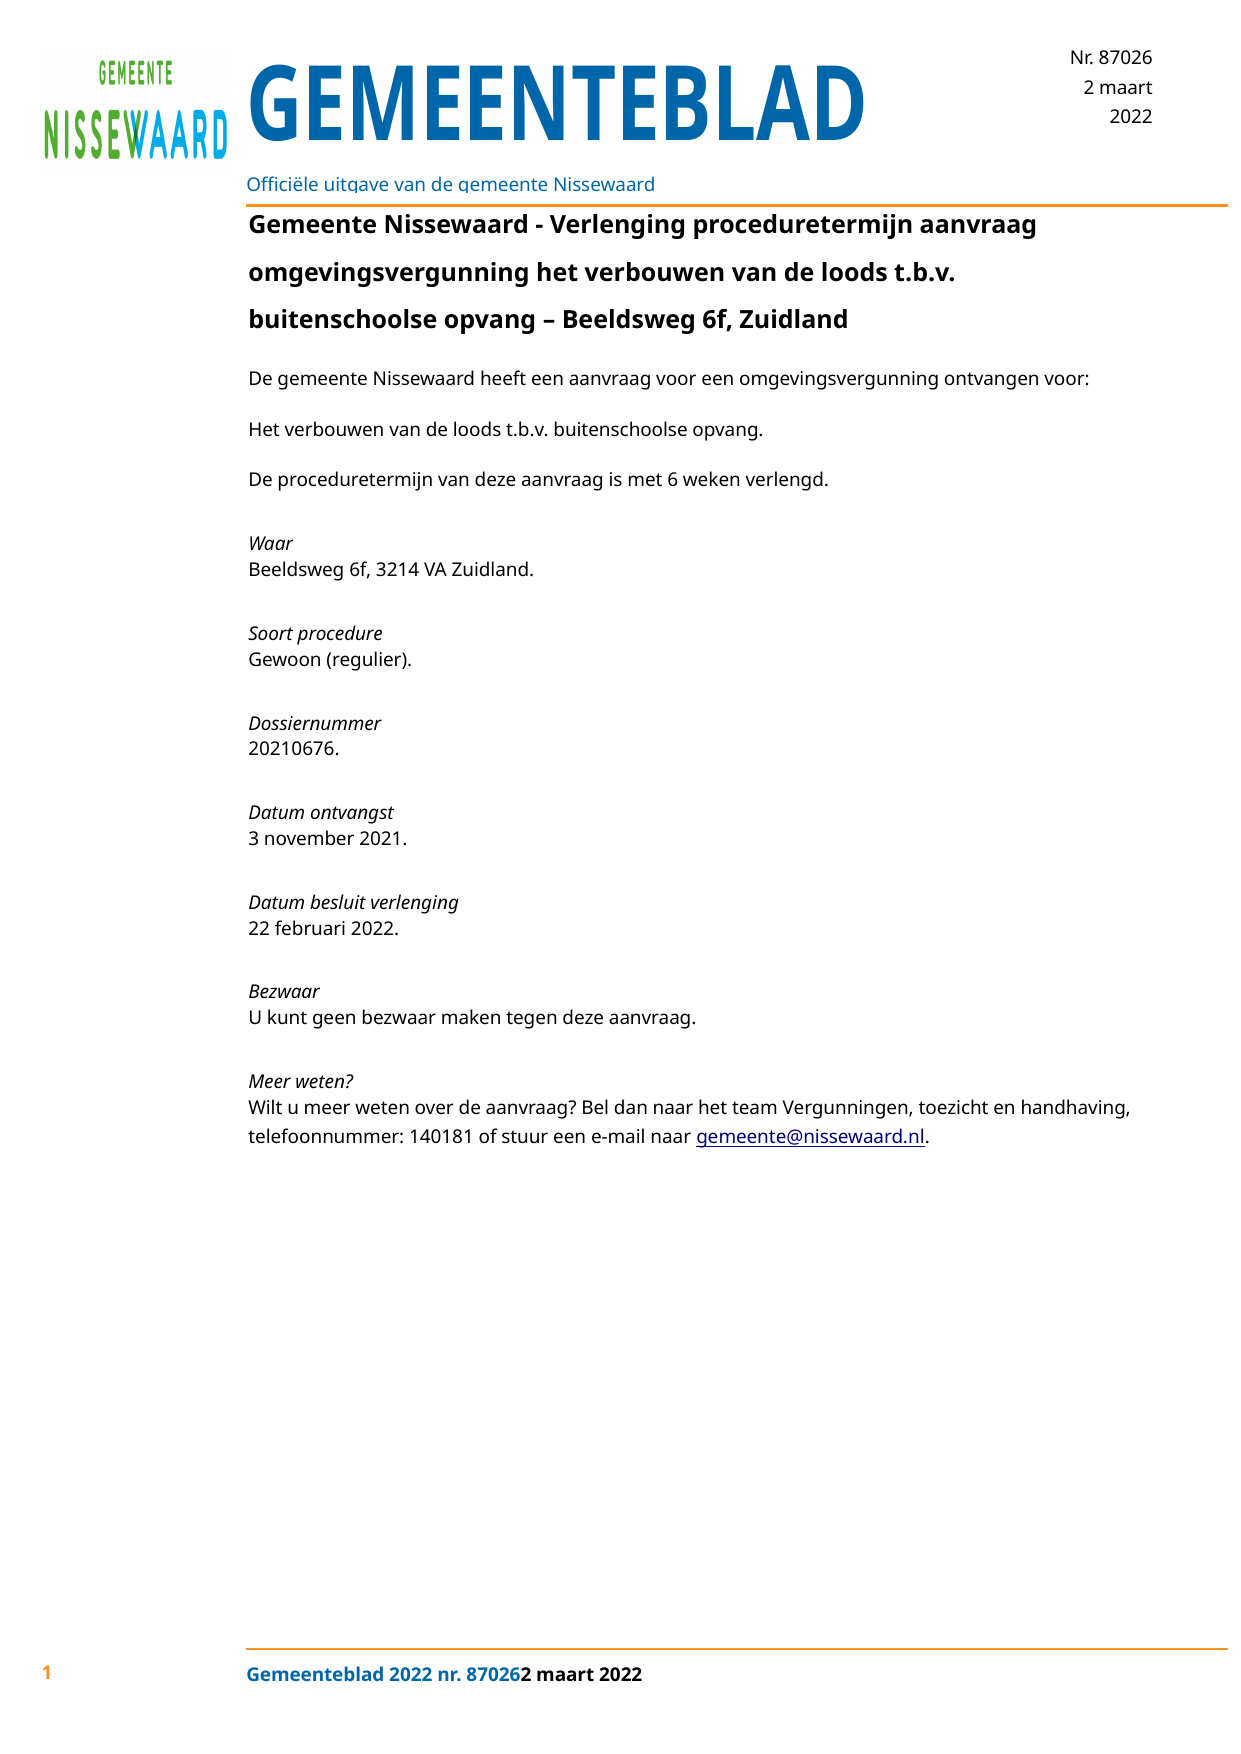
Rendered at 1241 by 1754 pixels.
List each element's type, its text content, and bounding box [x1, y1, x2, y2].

text De proceduretermijn van deze aanvraag is met 6 weken verlengd. [248, 466, 1152, 492]
text Meer weten? [248, 1068, 1152, 1094]
text U kunt geen bezwaar maken tegen deze aanvraag. [248, 1004, 1152, 1030]
text Bezwaar [248, 979, 1152, 1004]
text Datum ontvangst [248, 799, 1152, 825]
text Dossiernummer [248, 710, 1152, 735]
text Waar [248, 530, 1152, 556]
text Datum besluit verlenging [248, 889, 1152, 915]
text 22 februari 2022. [248, 915, 1152, 941]
text 3 november 2021. [248, 825, 1152, 851]
text Soort procedure [248, 620, 1152, 646]
picture [41, 47, 231, 172]
text Gemeente Nissewaard - Verlenging proceduretermijn aanvraag omgevingsvergunning het verbouwen van de loods t.b.v. buitenschoolse opvang – Beeldsweg 6f, Zuidland [248, 207, 1152, 336]
text 20210676. [248, 735, 1152, 761]
text Wilt u meer weten over de aanvraag? Bel dan naar het team Vergunningen, toezicht en handhaving, telefoonnummer: 140181 of stuur een e-mail naar gemeente@nissewaard.nl. [248, 1094, 1152, 1149]
text De gemeente Nissewaard heeft een aanvraag voor een omgevingsvergunning ontvangen voor: [248, 366, 1152, 391]
text Het verbouwen van de loods t.b.v. buitenschoolse opvang. [248, 416, 1152, 442]
text Gewoon (regulier). [248, 646, 1152, 671]
text Beeldsweg 6f, 3214 VA Zuidland. [248, 556, 1152, 582]
